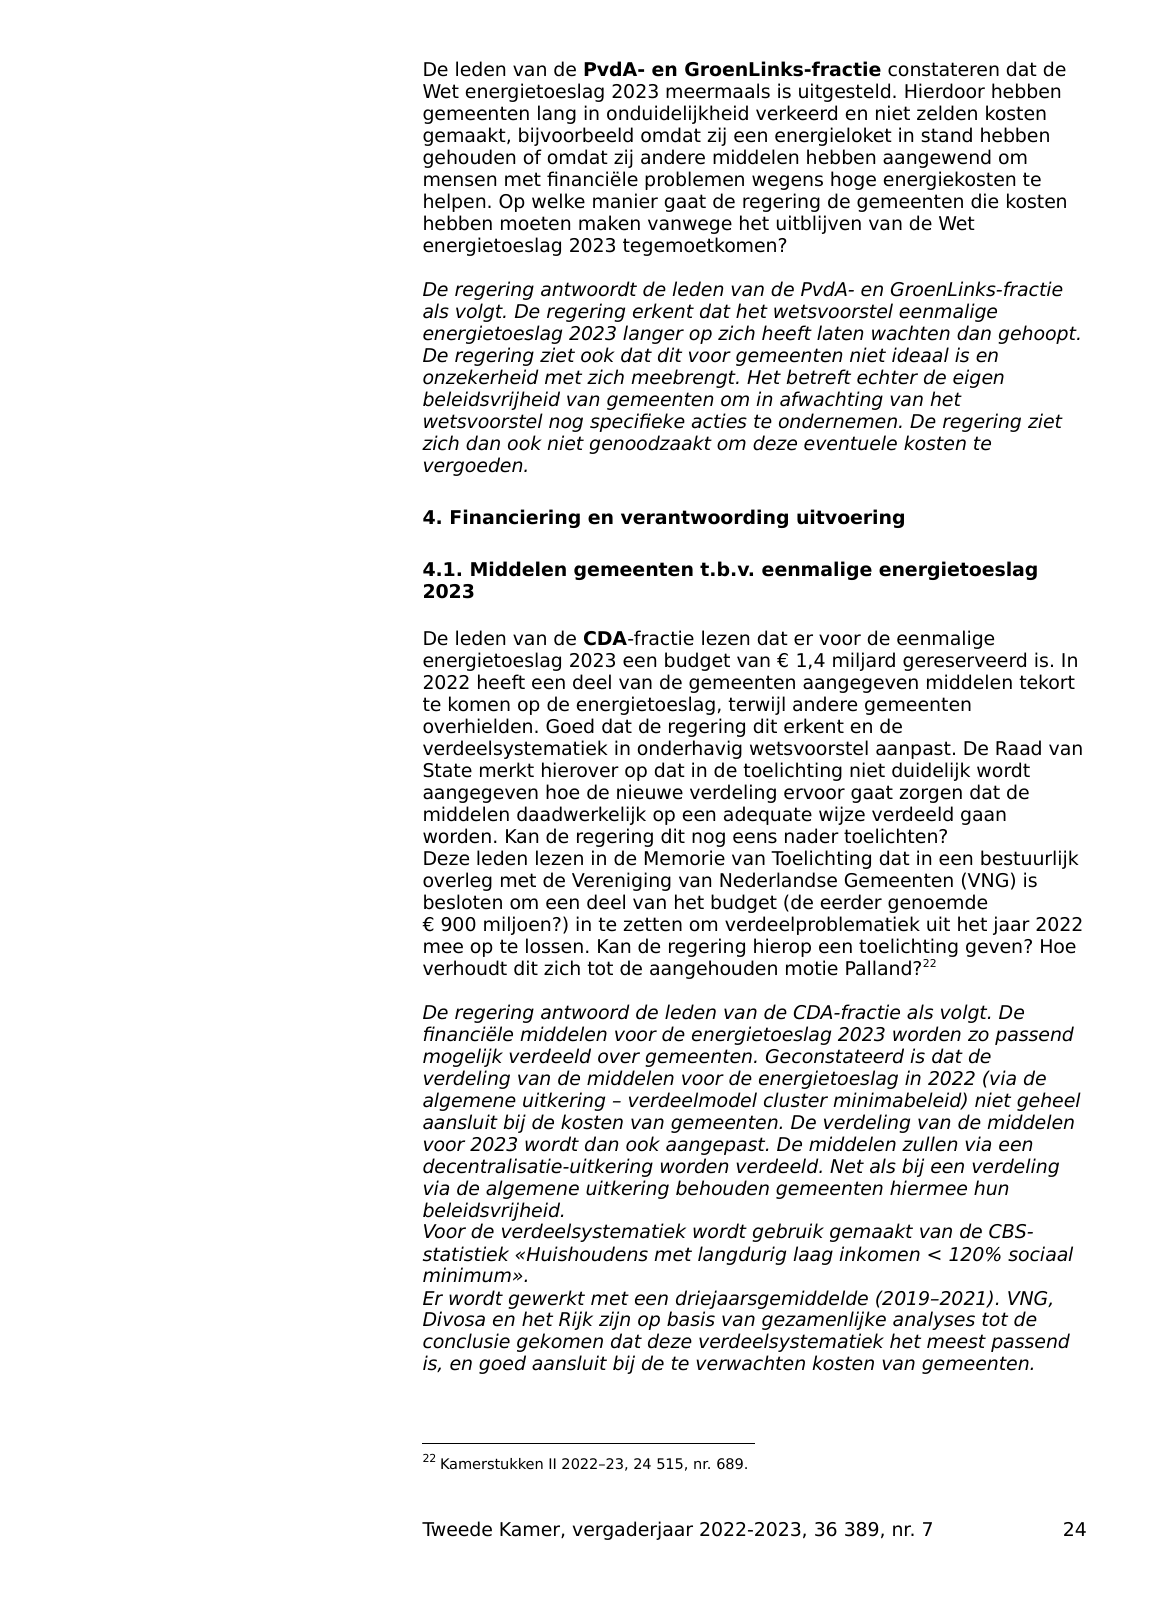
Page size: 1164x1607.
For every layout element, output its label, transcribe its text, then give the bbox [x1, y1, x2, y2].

text De leden van de PvdA- en GroenLinks-fractie constateren dat de Wet energietoeslag 2023 meermaals is uitgesteld. Hierdoor hebben gemeenten lang in onduidelijkheid verkeerd en niet zelden kosten gemaakt, bijvoorbeeld omdat zij een energieloket in stand hebben gehouden of omdat zij andere middelen hebben aangewend om mensen met financiële problemen wegens hoge energiekosten te helpen. Op welke manier gaat de regering de gemeenten die kosten hebben moeten maken vanwege het uitblijven van de Wet energietoeslag 2023 tegemoetkomen? [422, 59, 1087, 257]
subtitle 4.1. Middelen gemeenten t.b.v. eenmalige energietoeslag 2023 [422, 559, 1087, 603]
text Deze leden lezen in de Memorie van Toelichting dat in een bestuurlijk overleg met de Vereniging van Nederlandse Gemeenten (VNG) is besloten om een deel van het budget (de eerder genoemde € 900 miljoen?) in te zetten om verdeelproblematiek uit het jaar 2022 mee op te lossen. Kan de regering hierop een toelichting geven? Hoe verhoudt dit zich tot de aangehouden motie Palland? [422, 848, 1087, 979]
text Kamerstukken II 2022–23, 24 515, nr. 689. [422, 1452, 1087, 1474]
text Voor de verdeelsystematiek wordt gebruik gemaakt van de CBS-statistiek «Huishoudens met langdurig laag inkomen < 120% sociaal minimum». [422, 1221, 1087, 1287]
subtitle 4. Financiering en verantwoording uitvoering [422, 507, 1087, 529]
text Er wordt gewerkt met een driejaarsgemiddelde (2019–2021). VNG, Divosa en het Rijk zijn op basis van gezamenlijke analyses tot de conclusie gekomen dat deze verdeelsystematiek het meest passend is, en goed aansluit bij de te verwachten kosten van gemeenten. [422, 1287, 1087, 1375]
text De regering antwoordt de leden van de PvdA- en GroenLinks-fractie als volgt. De regering erkent dat het wetsvoorstel eenmalige energietoeslag 2023 langer op zich heeft laten wachten dan gehoopt. De regering ziet ook dat dit voor gemeenten niet ideaal is en onzekerheid met zich meebrengt. Het betreft echter de eigen beleidsvrijheid van gemeenten om in afwachting van het wetsvoorstel nog specifieke acties te ondernemen. De regering ziet zich dan ook niet genoodzaakt om deze eventuele kosten te vergoeden. [422, 279, 1087, 477]
text De regering antwoord de leden van de CDA-fractie als volgt. De financiële middelen voor de energietoeslag 2023 worden zo passend mogelijk verdeeld over gemeenten. Geconstateerd is dat de verdeling van de middelen voor de energietoeslag in 2022 (via de algemene uitkering – verdeelmodel cluster minimabeleid) niet geheel aansluit bij de kosten van gemeenten. De verdeling van de middelen voor 2023 wordt dan ook aangepast. De middelen zullen via een decentralisatie-uitkering worden verdeeld. Net als bij een verdeling via de algemene uitkering behouden gemeenten hiermee hun beleidsvrijheid. [422, 1002, 1087, 1221]
text De leden van de CDA-fractie lezen dat er voor de eenmalige energietoeslag 2023 een budget van € 1,4 miljard gereserveerd is. In 2022 heeft een deel van de gemeenten aangegeven middelen tekort te komen op de energietoeslag, terwijl andere gemeenten overhielden. Goed dat de regering dit erkent en de verdeelsystematiek in onderhavig wetsvoorstel aanpast. De Raad van State merkt hierover op dat in de toelichting niet duidelijk wordt aangegeven hoe de nieuwe verdeling ervoor gaat zorgen dat de middelen daadwerkelijk op een adequate wijze verdeeld gaan worden. Kan de regering dit nog eens nader toelichten? [422, 628, 1087, 848]
